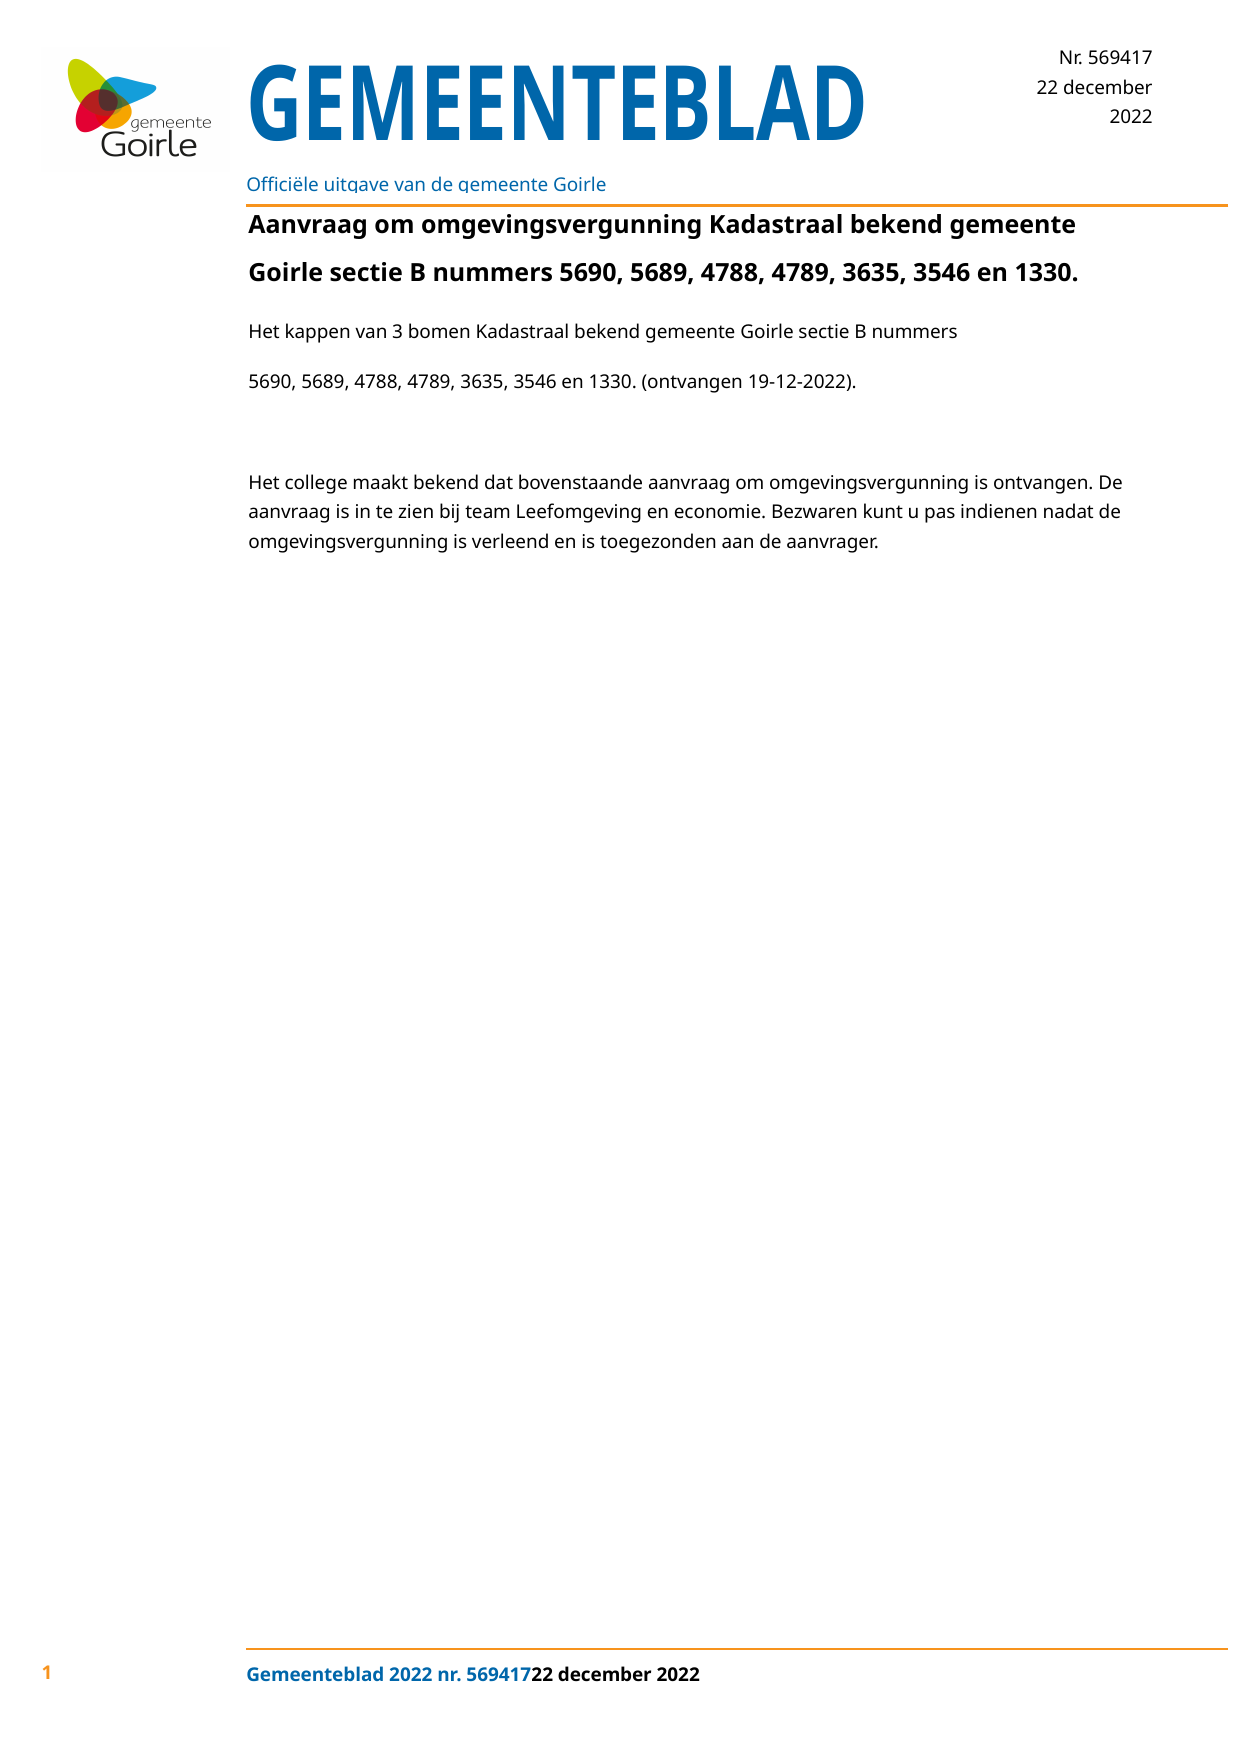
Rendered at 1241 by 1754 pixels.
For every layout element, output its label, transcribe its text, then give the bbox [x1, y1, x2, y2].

text Het kappen van 3 bomen Kadastraal bekend gemeente Goirle sectie B nummers [248, 318, 1152, 344]
text Aanvraag om omgevingsvergunning Kadastraal bekend gemeente Goirle sectie B nummers 5690, 5689, 4788, 4789, 3635, 3546 en 1330. [248, 207, 1152, 288]
text Het college maakt bekend dat bovenstaande aanvraag om omgevingsvergunning is ontvangen. De aanvraag is in te zien bij team Leefomgeving en economie. Bezwaren kunt u pas indienen nadat de omgevingsvergunning is verleend en is toegezonden aan de aanvrager. [248, 469, 1152, 554]
picture [41, 47, 231, 172]
text 5690, 5689, 4788, 4789, 3635, 3546 en 1330. (ontvangen 19-12-2022). [248, 368, 1152, 394]
